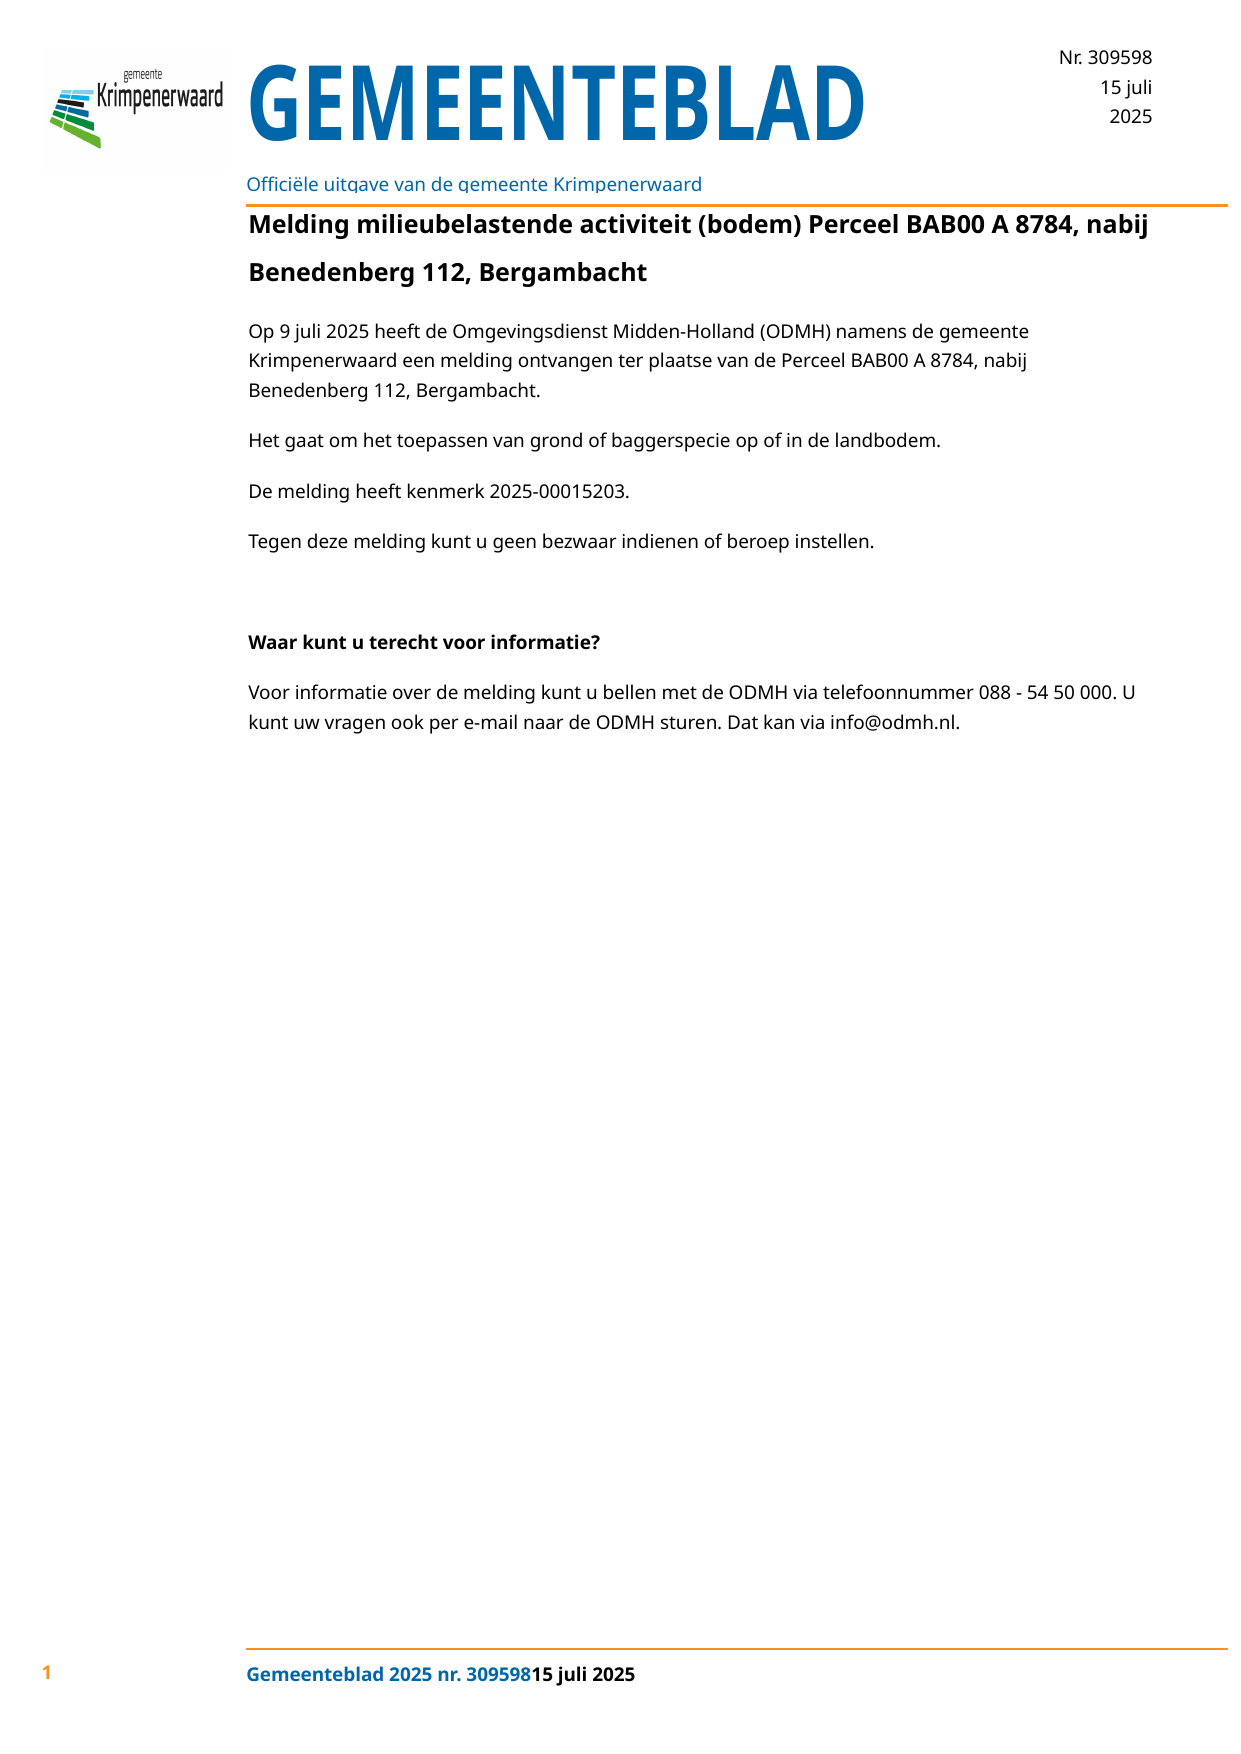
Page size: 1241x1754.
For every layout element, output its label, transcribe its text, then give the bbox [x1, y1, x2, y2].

text Waar kunt u terecht voor informatie? [248, 629, 1152, 655]
text Melding milieubelastende activiteit (bodem) Perceel BAB00 A 8784, nabij Benedenberg 112, Bergambacht [248, 207, 1152, 288]
text Op 9 juli 2025 heeft de Omgevingsdienst Midden-Holland (ODMH) namens de gemeente Krimpenerwaard een melding ontvangen ter plaatse van de Perceel BAB00 A 8784, nabij Benedenberg 112, Bergambacht. [248, 318, 1152, 403]
text Voor informatie over de melding kunt u bellen met de ODMH via telefoonnummer 088 - 54 50 000. U kunt uw vragen ook per e-mail naar de ODMH sturen. Dat kan via info@odmh.nl. [248, 679, 1152, 735]
text De melding heeft kenmerk 2025-00015203. [248, 478, 1152, 504]
text Tegen deze melding kunt u geen bezwaar indienen of beroep instellen. [248, 528, 1152, 554]
text Het gaat om het toepassen van grond of baggerspecie op of in de landbodem. [248, 427, 1152, 453]
picture [41, 47, 231, 172]
